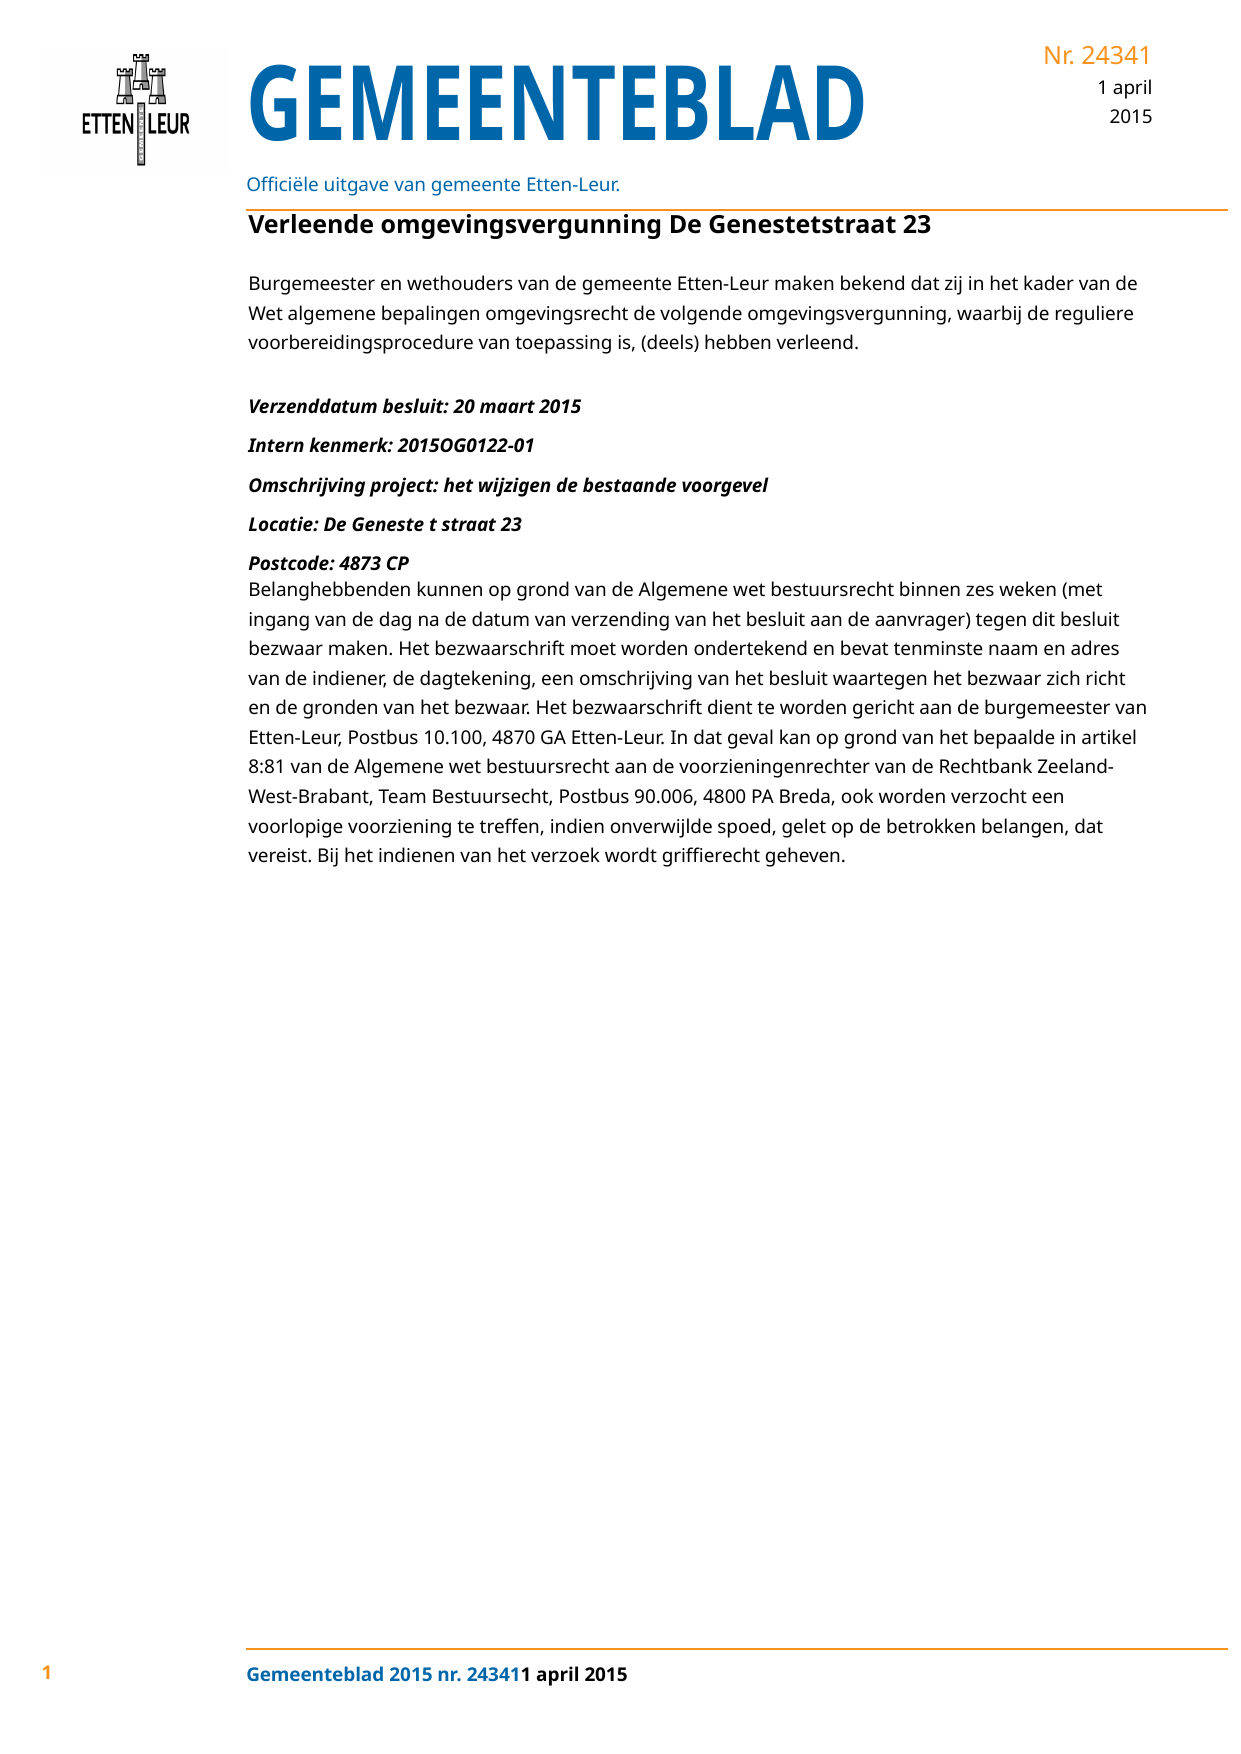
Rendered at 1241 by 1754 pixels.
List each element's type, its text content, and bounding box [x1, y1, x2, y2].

text Verleende omgevingsvergunning De Genestetstraat 23 [248, 211, 1152, 241]
text Belanghebbenden kunnen op grond van de Algemene wet bestuursrecht binnen zes weken (met ingang van de dag na de datum van verzending van het besluit aan de aanvrager) tegen dit besluit bezwaar maken. Het bezwaarschrift moet worden ondertekend en bevat tenminste naam en adres van de indiener, de dagtekening, een omschrijving van het besluit waartegen het bezwaar zich richt en de gronden van het bezwaar. Het bezwaarschrift dient te worden gericht aan de burgemeester van Etten-Leur, Postbus 10.100, 4870 GA Etten-Leur. In dat geval kan op grond van het bepaalde in artikel 8:81 van de Algemene wet bestuursrecht aan de voorzieningenrechter van de Rechtbank Zeeland-West-Brabant, Team Bestuursecht, Postbus 90.006, 4800 PA Breda, ook worden verzocht een voorlopige voorziening te treffen, indien onverwijlde spoed, gelet op de betrokken belangen, dat vereist. Bij het indienen van het verzoek wordt griffierecht geheven. [248, 576, 1152, 868]
text Postcode: 4873 CP [248, 551, 1152, 576]
picture [41, 47, 231, 172]
text Locatie: De Geneste t straat 23 [248, 511, 1152, 537]
text Intern kenmerk: 2015OG0122-01 [248, 433, 1152, 458]
text Omschrijving project: het wijzigen de bestaande voorgevel [248, 472, 1152, 498]
text Verzenddatum besluit: 20 maart 2015 [248, 393, 1152, 419]
text Burgemeester en wethouders van de gemeente Etten-Leur maken bekend dat zij in het kader van de Wet algemene bepalingen omgevingsrecht de volgende omgevingsvergunning, waarbij de reguliere voorbereidingsprocedure van toepassing is, (deels) hebben verleend. [248, 270, 1152, 355]
